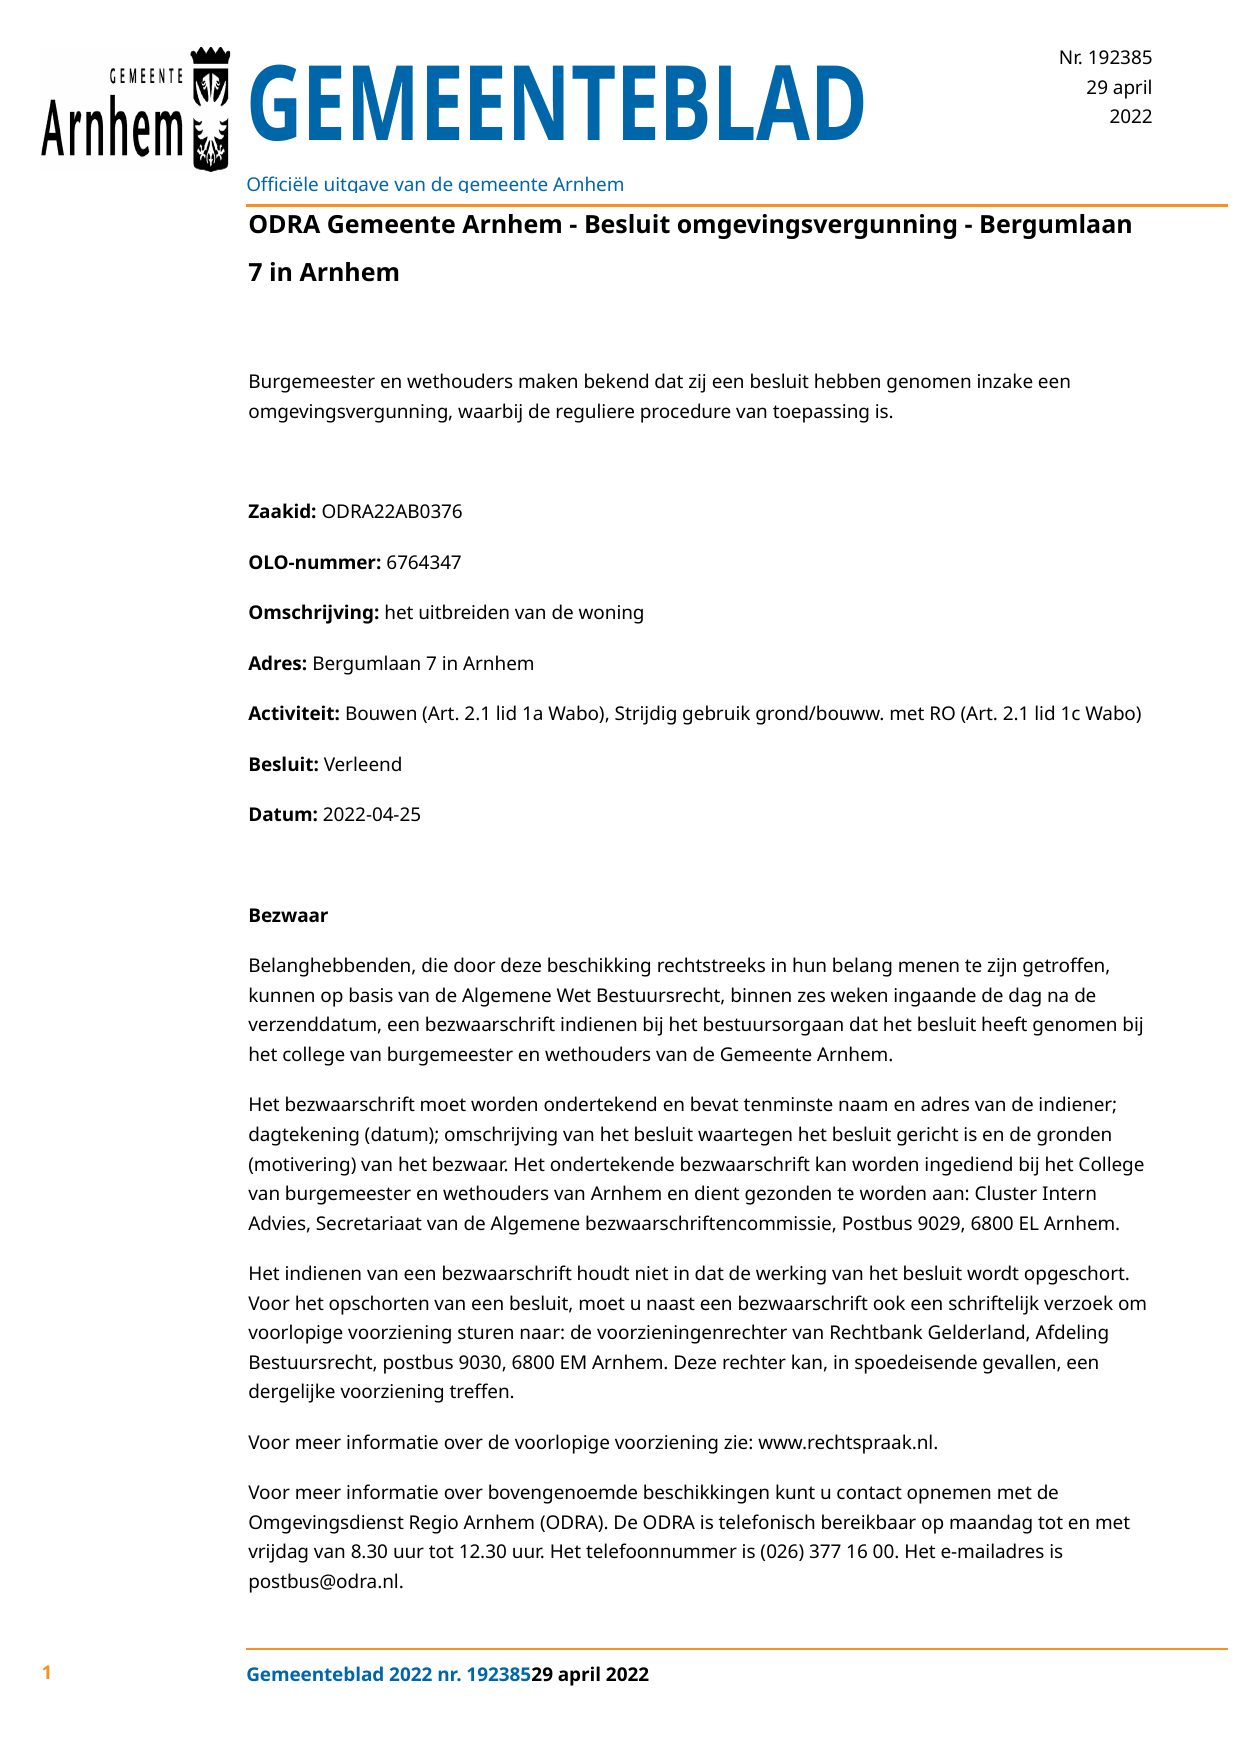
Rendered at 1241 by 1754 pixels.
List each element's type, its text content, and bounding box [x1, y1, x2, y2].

text Burgemeester en wethouders maken bekend dat zij een besluit hebben genomen inzake een omgevingsvergunning, waarbij de reguliere procedure van toepassing is. [248, 368, 1152, 424]
text Zaakid: ODRA22AB0376 [248, 499, 1152, 524]
text Activiteit: Bouwen (Art. 2.1 lid 1a Wabo), Strijdig gebruik grond/bouww. met RO (Art. 2.1 lid 1c Wabo) [248, 700, 1152, 726]
text Belanghebbenden, die door deze beschikking rechtstreeks in hun belang menen te zijn getroffen, kunnen op basis van de Algemene Wet Bestuursrecht, binnen zes weken ingaande de dag na de verzenddatum, een bezwaarschrift indienen bij het bestuursorgaan dat het besluit heeft genomen bij het college van burgemeester en wethouders van de Gemeente Arnhem. [248, 952, 1152, 1067]
text Omschrijving: het uitbreiden van de woning [248, 599, 1152, 625]
text Bezwaar [248, 902, 1152, 928]
text Voor meer informatie over bovengenoemde beschikkingen kunt u contact opnemen met de Omgevingsdienst Regio Arnhem (ODRA). De ODRA is telefonisch bereikbaar op maandag tot en met vrijdag van 8.30 uur tot 12.30 uur. Het telefoonnummer is (026) 377 16 00. Het e-mailadres is postbus@odra.nl. [248, 1479, 1152, 1594]
text Het indienen van een bezwaarschrift houdt niet in dat de werking van het besluit wordt opgeschort. Voor het opschorten van een besluit, moet u naast een bezwaarschrift ook een schriftelijk verzoek om voorlopige voorziening sturen naar: de voorzieningenrechter van Rechtbank Gelderland, Afdeling Bestuursrecht, postbus 9030, 6800 EM Arnhem. Deze rechter kan, in spoedeisende gevallen, een dergelijke voorziening treffen. [248, 1260, 1152, 1404]
text Het bezwaarschrift moet worden ondertekend en bevat tenminste naam en adres van de indiener; dagtekening (datum); omschrijving van het besluit waartegen het besluit gericht is en de gronden (motivering) van het bezwaar. Het ondertekende bezwaarschrift kan worden ingediend bij het College van burgemeester en wethouders van Arnhem en dient gezonden te worden aan: Cluster Intern Advies, Secretariaat van de Algemene bezwaarschriftencommissie, Postbus 9029, 6800 EL Arnhem. [248, 1092, 1152, 1236]
text ODRA Gemeente Arnhem - Besluit omgevingsvergunning - Bergumlaan 7 in Arnhem [248, 207, 1152, 288]
picture [41, 47, 231, 172]
text Besluit: Verleend [248, 751, 1152, 777]
text Voor meer informatie over de voorlopige voorziening zie: www.rechtspraak.nl. [248, 1429, 1152, 1455]
text OLO-nummer: 6764347 [248, 549, 1152, 575]
text Adres: Bergumlaan 7 in Arnhem [248, 650, 1152, 676]
text Datum: 2022-04-25 [248, 801, 1152, 827]
